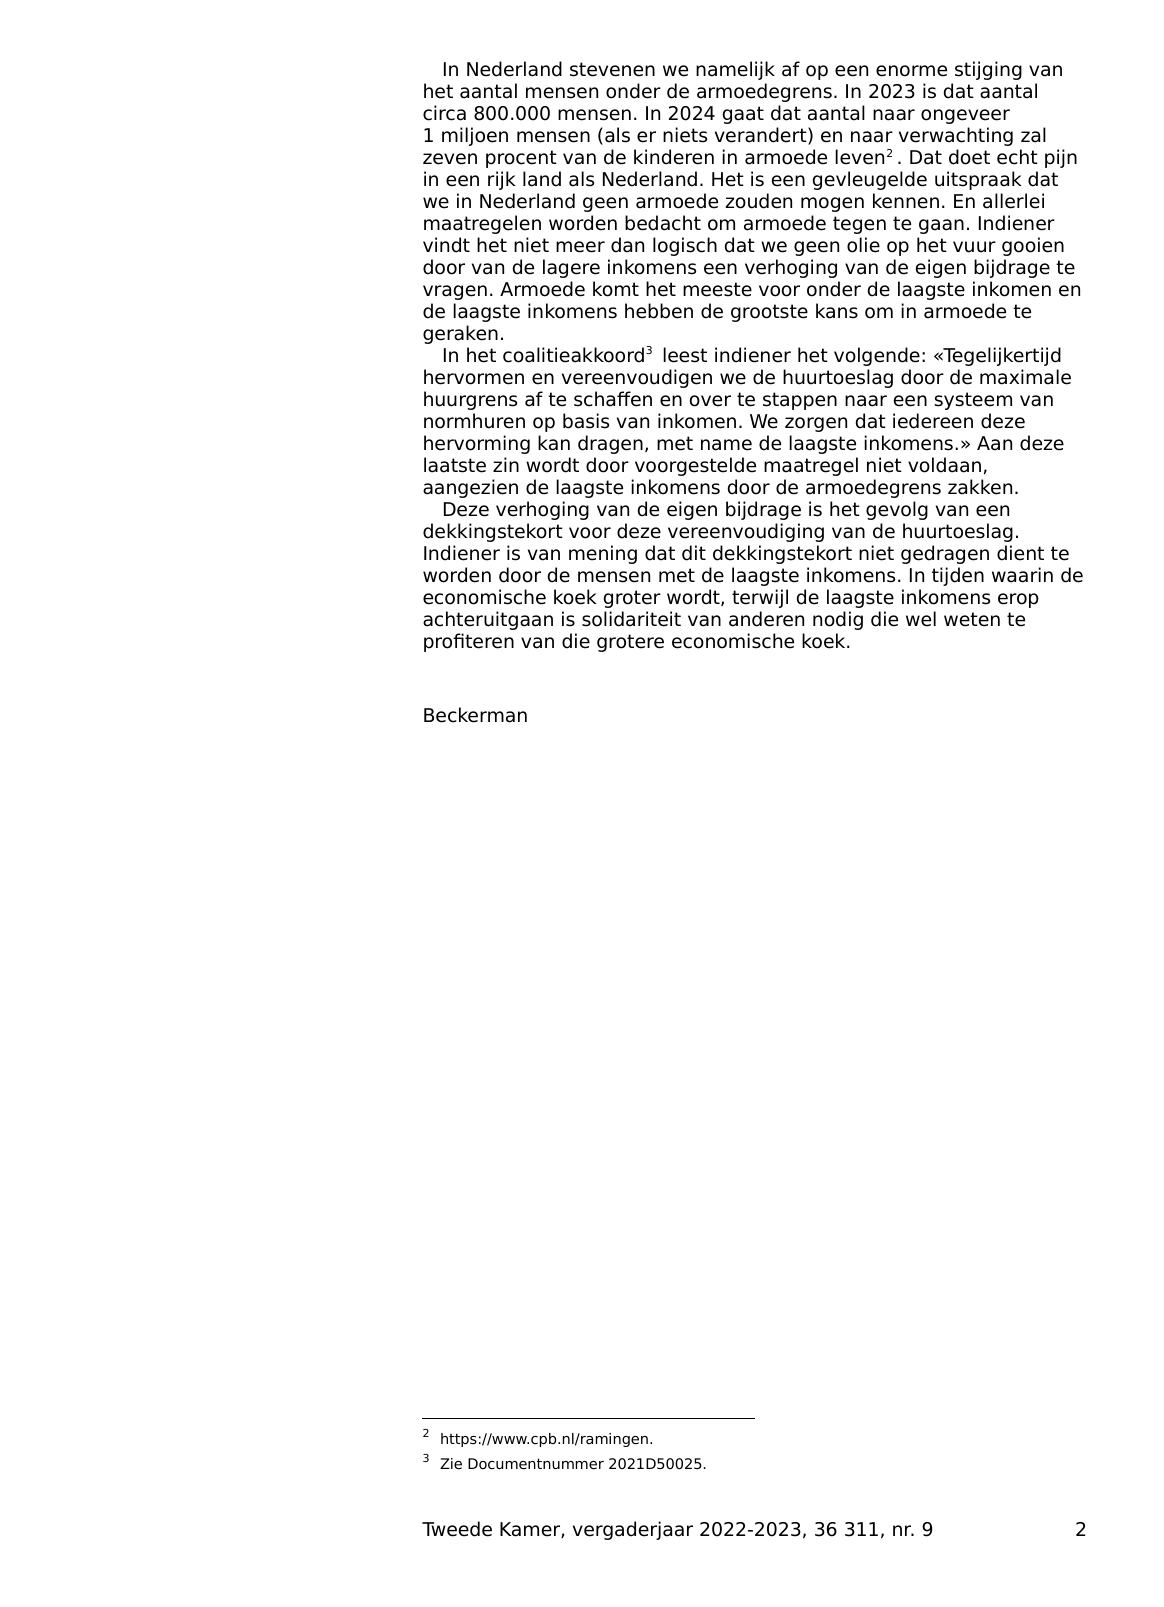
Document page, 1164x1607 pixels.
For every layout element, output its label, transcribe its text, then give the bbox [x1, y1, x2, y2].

text Beckerman [422, 682, 1087, 726]
text Deze verhoging van de eigen bijdrage is het gevolg van een dekkingstekort voor deze vereenvoudiging van de huurtoeslag. Indiener is van mening dat dit dekkingstekort niet gedragen dient te worden door de mensen met de laagste inkomens. In tijden waarin de economische koek groter wordt, terwijl de laagste inkomens erop achteruitgaan is solidariteit van anderen nodig die wel weten te profiteren van die grotere economische koek. [422, 499, 1087, 652]
text In Nederland stevenen we namelijk af op een enorme stijging van het aantal mensen onder de armoedegrens. In 2023 is dat aantal circa 800.000 mensen. In 2024 gaat dat aantal naar ongeveer 1 miljoen mensen (als er niets verandert) en naar verwachting zal zeven procent van de kinderen in armoede leven. Dat doet echt pijn in een rijk land als Nederland. Het is een gevleugelde uitspraak dat we in Nederland geen armoede zouden mogen kennen. En allerlei maatregelen worden bedacht om armoede tegen te gaan. Indiener vindt het niet meer dan logisch dat we geen olie op het vuur gooien door van de lagere inkomens een verhoging van de eigen bijdrage te vragen. Armoede komt het meeste voor onder de laagste inkomen en de laagste inkomens hebben de grootste kans om in armoede te geraken. [422, 59, 1087, 345]
text https://www.cpb.nl/ramingen. [422, 1427, 1087, 1449]
text In het coalitieakkoord leest indiener het volgende: «Tegelijkertijd hervormen en vereenvoudigen we de huurtoeslag door de maximale huurgrens af te schaffen en over te stappen naar een systeem van normhuren op basis van inkomen. We zorgen dat iedereen deze hervorming kan dragen, met name de laagste inkomens.» Aan deze laatste zin wordt door voorgestelde maatregel niet voldaan, aangezien de laagste inkomens door de armoedegrens zakken. [422, 345, 1087, 499]
text Zie Documentnummer 2021D50025. [422, 1452, 1087, 1474]
